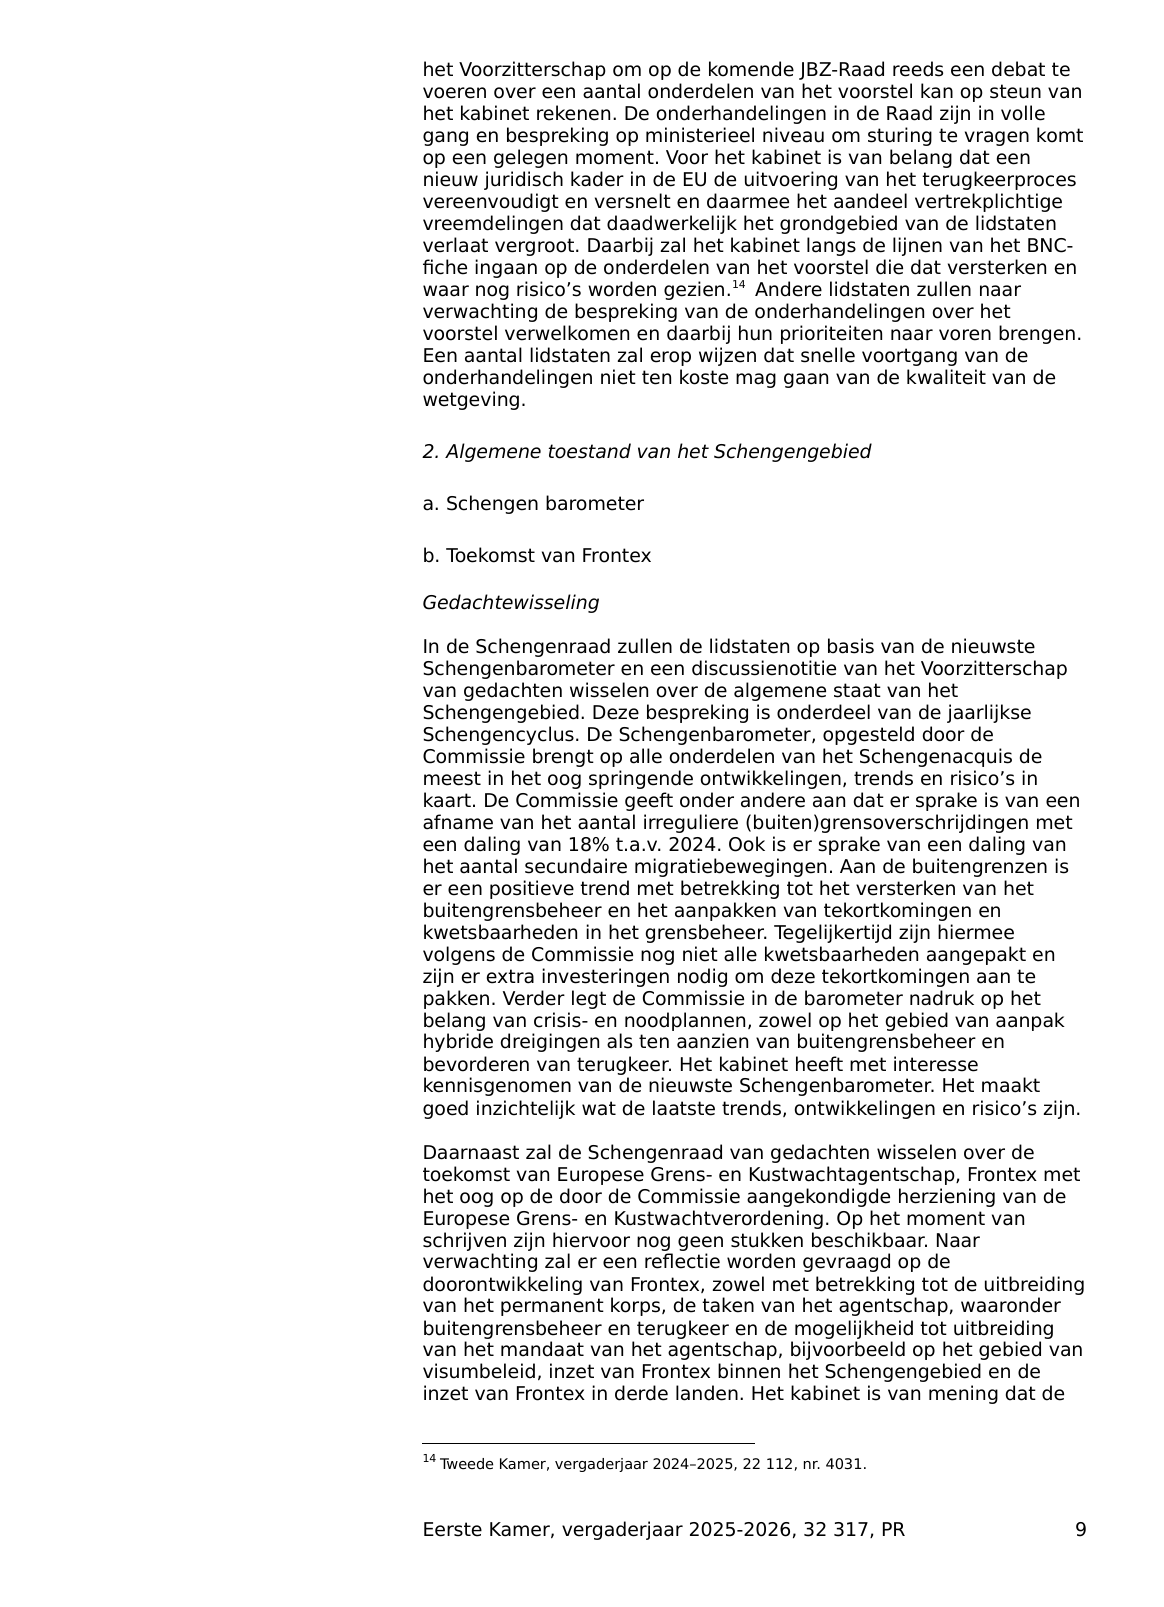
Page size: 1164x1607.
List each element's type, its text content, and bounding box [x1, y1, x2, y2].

subtitle 2. Algemene toestand van het Schengengebied [422, 441, 1087, 463]
text het Voorzitterschap om op de komende JBZ-Raad reeds een debat te voeren over een aantal onderdelen van het voorstel kan op steun van het kabinet rekenen. De onderhandelingen in de Raad zijn in volle gang en bespreking op ministerieel niveau om sturing te vragen komt op een gelegen moment. Voor het kabinet is van belang dat een nieuw juridisch kader in de EU de uitvoering van het terugkeerproces vereenvoudigt en versnelt en daarmee het aandeel vertrekplichtige vreemdelingen dat daadwerkelijk het grondgebied van de lidstaten verlaat vergroot. Daarbij zal het kabinet langs de lijnen van het BNC-fiche ingaan op de onderdelen van het voorstel die dat versterken en waar nog risico’s worden gezien. Andere lidstaten zullen naar verwachting de bespreking van de onderhandelingen over het voorstel verwelkomen en daarbij hun prioriteiten naar voren brengen. Een aantal lidstaten zal erop wijzen dat snelle voortgang van de onderhandelingen niet ten koste mag gaan van de kwaliteit van de wetgeving. [422, 59, 1087, 411]
subtitle a. Schengen barometer [422, 493, 1087, 515]
text In de Schengenraad zullen de lidstaten op basis van de nieuwste Schengenbarometer en een discussienotitie van het Voorzitterschap van gedachten wisselen over de algemene staat van het Schengengebied. Deze bespreking is onderdeel van de jaarlijkse Schengencyclus. De Schengenbarometer, opgesteld door de Commissie brengt op alle onderdelen van het Schengenacquis de meest in het oog springende ontwikkelingen, trends en risico’s in kaart. De Commissie geeft onder andere aan dat er sprake is van een afname van het aantal irreguliere (buiten)grensoverschrijdingen met een daling van 18% t.a.v. 2024. Ook is er sprake van een daling van het aantal secundaire migratiebewegingen. Aan de buitengrenzen is er een positieve trend met betrekking tot het versterken van het buitengrensbeheer en het aanpakken van tekortkomingen en kwetsbaarheden in het grensbeheer. Tegelijkertijd zijn hiermee volgens de Commissie nog niet alle kwetsbaarheden aangepakt en zijn er extra investeringen nodig om deze tekortkomingen aan te pakken. Verder legt de Commissie in de barometer nadruk op het belang van crisis- en noodplannen, zowel op het gebied van aanpak hybride dreigingen als ten aanzien van buitengrensbeheer en bevorderen van terugkeer. Het kabinet heeft met interesse kennisgenomen van de nieuwste Schengenbarometer. Het maakt goed inzichtelijk wat de laatste trends, ontwikkelingen en risico’s zijn. [422, 636, 1087, 1119]
subtitle b. Toekomst van Frontex [422, 545, 1087, 567]
subtitle Gedachtewisseling [422, 592, 1087, 614]
text Tweede Kamer, vergaderjaar 2024–2025, 22 112, nr. 4031. [422, 1452, 1087, 1474]
text Daarnaast zal de Schengenraad van gedachten wisselen over de toekomst van Europese Grens- en Kustwachtagentschap, Frontex met het oog op de door de Commissie aangekondigde herziening van de Europese Grens- en Kustwachtverordening. Op het moment van schrijven zijn hiervoor nog geen stukken beschikbaar. Naar verwachting zal er een reflectie worden gevraagd op de doorontwikkeling van Frontex, zowel met betrekking tot de uitbreiding van het permanent korps, de taken van het agentschap, waaronder buitengrensbeheer en terugkeer en de mogelijkheid tot uitbreiding van het mandaat van het agentschap, bijvoorbeeld op het gebied van visumbeleid, inzet van Frontex binnen het Schengengebied en de inzet van Frontex in derde landen. Het kabinet is van mening dat de [422, 1142, 1087, 1405]
